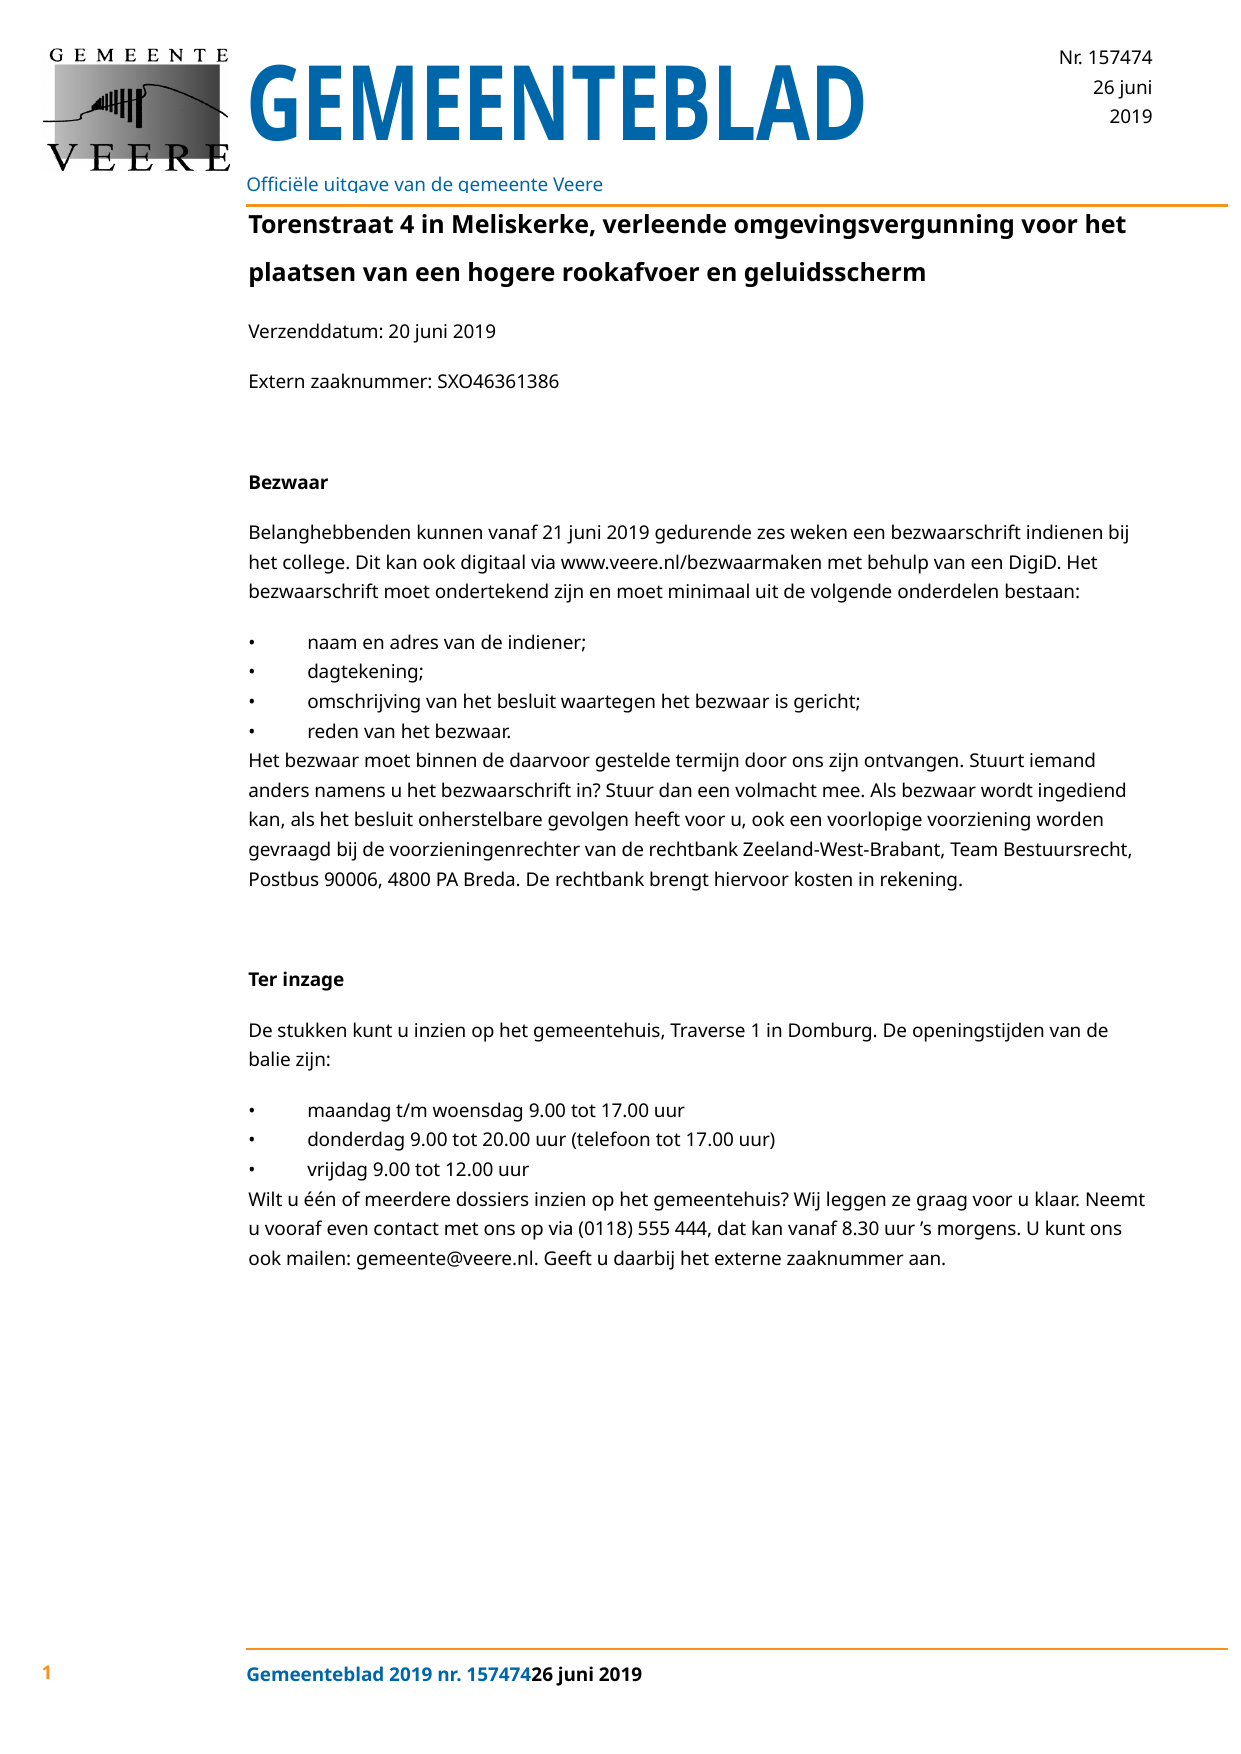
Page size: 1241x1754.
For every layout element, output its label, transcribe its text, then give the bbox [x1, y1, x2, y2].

picture [41, 47, 231, 172]
text Torenstraat 4 in Meliskerke, verleende omgevingsvergunning voor het plaatsen van een hogere rookafvoer en geluidsscherm [248, 207, 1152, 288]
text Verzenddatum: 20 juni 2019 [248, 318, 1152, 344]
text De stukken kunt u inzien op het gemeentehuis, Traverse 1 in Domburg. De openingstijden van de balie zijn: [248, 1017, 1152, 1072]
text Extern zaaknummer: SXO46361386 [248, 368, 1152, 394]
text Het bezwaar moet binnen de daarvoor gestelde termijn door ons zijn ontvangen. Stuurt iemand anders namens u het bezwaarschrift in? Stuur dan een volmacht mee. Als bezwaar wordt ingediend kan, als het besluit onherstelbare gevolgen heeft voor u, ook een voorlopige voorziening worden gevraagd bij de voorzieningenrechter van de rechtbank Zeeland-West-Brabant, Team Bestuursrecht, Postbus 90006, 4800 PA Breda. De rechtbank brengt hiervoor kosten in rekening. [248, 747, 1152, 892]
text Belanghebbenden kunnen vanaf 21 juni 2019 gedurende zes weken een bezwaarschrift indienen bij het college. Dit kan ook digitaal via www.veere.nl/bezwaarmaken met behulp van een DigiD. Het bezwaarschrift moet ondertekend zijn en moet minimaal uit de volgende onderdelen bestaan: [248, 519, 1152, 604]
text Bezwaar [248, 469, 1152, 495]
list naam en adres van de indiener; [248, 629, 1152, 655]
list reden van het bezwaar. [248, 718, 1152, 744]
text Ter inzage [248, 967, 1152, 992]
list maandag t/m woensdag 9.00 tot 17.00 uur [248, 1097, 1152, 1123]
list dagtekening; [248, 659, 1152, 684]
list donderdag 9.00 tot 20.00 uur (telefoon tot 17.00 uur) [248, 1127, 1152, 1152]
text Wilt u één of meerdere dossiers inzien op het gemeentehuis? Wij leggen ze graag voor u klaar. Neemt u vooraf even contact met ons op via (0118) 555 444, dat kan vanaf 8.30 uur ’s morgens. U kunt ons ook mailen: gemeente@veere.nl. Geeft u daarbij het externe zaaknummer aan. [248, 1186, 1152, 1271]
list vrijdag 9.00 tot 12.00 uur [248, 1156, 1152, 1182]
list omschrijving van het besluit waartegen het bezwaar is gericht; [248, 688, 1152, 714]
